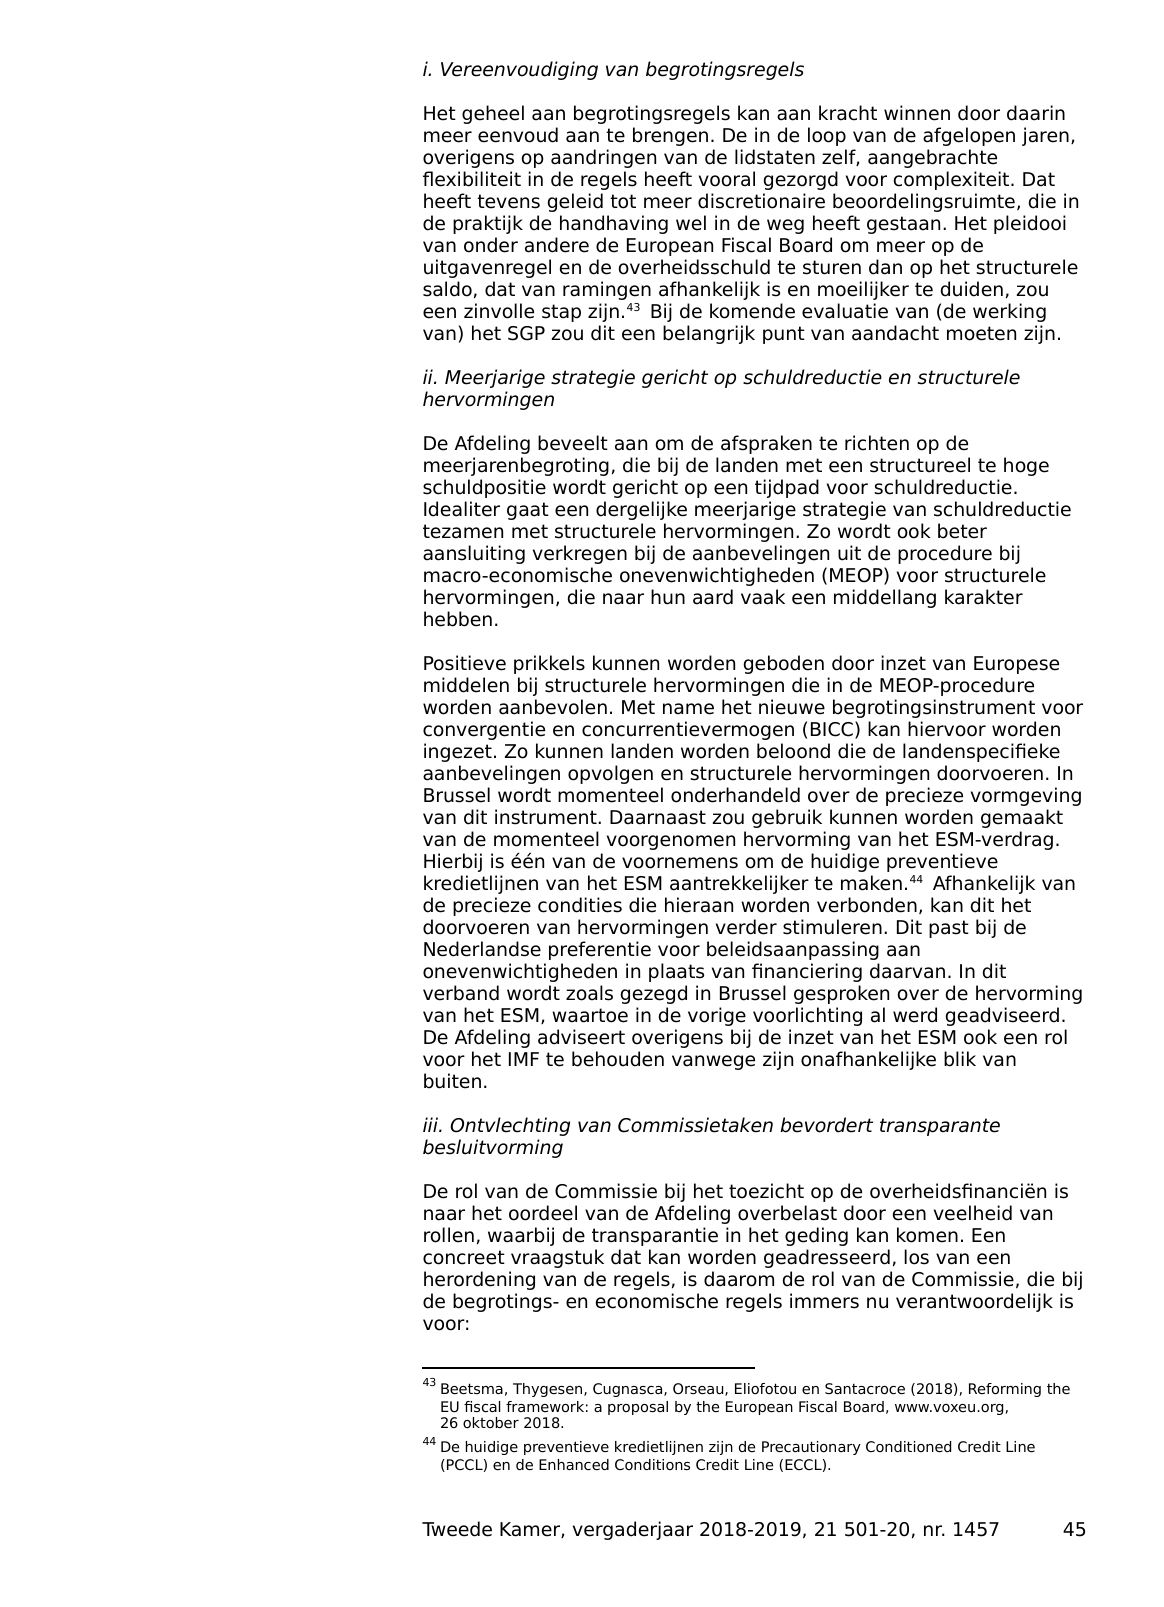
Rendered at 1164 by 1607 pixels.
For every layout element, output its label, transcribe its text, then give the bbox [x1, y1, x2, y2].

subtitle i. Vereenvoudiging van begrotingsregels [422, 59, 1087, 81]
text Beetsma, Thygesen, Cugnasca, Orseau, Eliofotou en Santacroce (2018), Reforming the EU fiscal framework: a proposal by the European Fiscal Board, www.voxeu.org, 26 oktober 2018. [422, 1377, 1087, 1432]
text De Afdeling beveelt aan om de afspraken te richten op de meerjarenbegroting, die bij de landen met een structureel te hoge schuldpositie wordt gericht op een tijdpad voor schuldreductie. Idealiter gaat een dergelijke meerjarige strategie van schuldreductie tezamen met structurele hervormingen. Zo wordt ook beter aansluiting verkregen bij de aanbevelingen uit de procedure bij macro-economische onevenwichtigheden (MEOP) voor structurele hervormingen, die naar hun aard vaak een middellang karakter hebben. [422, 433, 1087, 631]
text Het geheel aan begrotingsregels kan aan kracht winnen door daarin meer eenvoud aan te brengen. De in de loop van de afgelopen jaren, overigens op aandringen van de lidstaten zelf, aangebrachte flexibiliteit in de regels heeft vooral gezorgd voor complexiteit. Dat heeft tevens geleid tot meer discretionaire beoordelingsruimte, die in de praktijk de handhaving wel in de weg heeft gestaan. Het pleidooi van onder andere de European Fiscal Board om meer op de uitgavenregel en de overheidsschuld te sturen dan op het structurele saldo, dat van ramingen afhankelijk is en moeilijker te duiden, zou een zinvolle stap zijn. Bij de komende evaluatie van (de werking van) het SGP zou dit een belangrijk punt van aandacht moeten zijn. [422, 103, 1087, 345]
text De huidige preventieve kredietlijnen zijn de Precautionary Conditioned Credit Line (PCCL) en de Enhanced Conditions Credit Line (ECCL). [422, 1435, 1087, 1474]
text Positieve prikkels kunnen worden geboden door inzet van Europese middelen bij structurele hervormingen die in de MEOP-procedure worden aanbevolen. Met name het nieuwe begrotingsinstrument voor convergentie en concurrentievermogen (BICC) kan hiervoor worden ingezet. Zo kunnen landen worden beloond die de landenspecifieke aanbevelingen opvolgen en structurele hervormingen doorvoeren. In Brussel wordt momenteel onderhandeld over de precieze vormgeving van dit instrument. Daarnaast zou gebruik kunnen worden gemaakt van de momenteel voorgenomen hervorming van het ESM-verdrag. Hierbij is één van de voornemens om de huidige preventieve kredietlijnen van het ESM aantrekkelijker te maken. Afhankelijk van de precieze condities die hieraan worden verbonden, kan dit het doorvoeren van hervormingen verder stimuleren. Dit past bij de Nederlandse preferentie voor beleidsaanpassing aan onevenwichtigheden in plaats van financiering daarvan. In dit verband wordt zoals gezegd in Brussel gesproken over de hervorming van het ESM, waartoe in de vorige voorlichting al werd geadviseerd. De Afdeling adviseert overigens bij de inzet van het ESM ook een rol voor het IMF te behouden vanwege zijn onafhankelijke blik van buiten. [422, 653, 1087, 1093]
subtitle ii. Meerjarige strategie gericht op schuldreductie en structurele hervormingen [422, 367, 1087, 411]
subtitle iii. Ontvlechting van Commissietaken bevordert transparante besluitvorming [422, 1115, 1087, 1159]
text De rol van de Commissie bij het toezicht op de overheidsfinanciën is naar het oordeel van de Afdeling overbelast door een veelheid van rollen, waarbij de transparantie in het geding kan komen. Een concreet vraagstuk dat kan worden geadresseerd, los van een herordening van de regels, is daarom de rol van de Commissie, die bij de begrotings- en economische regels immers nu verantwoordelijk is voor: [422, 1181, 1087, 1335]
